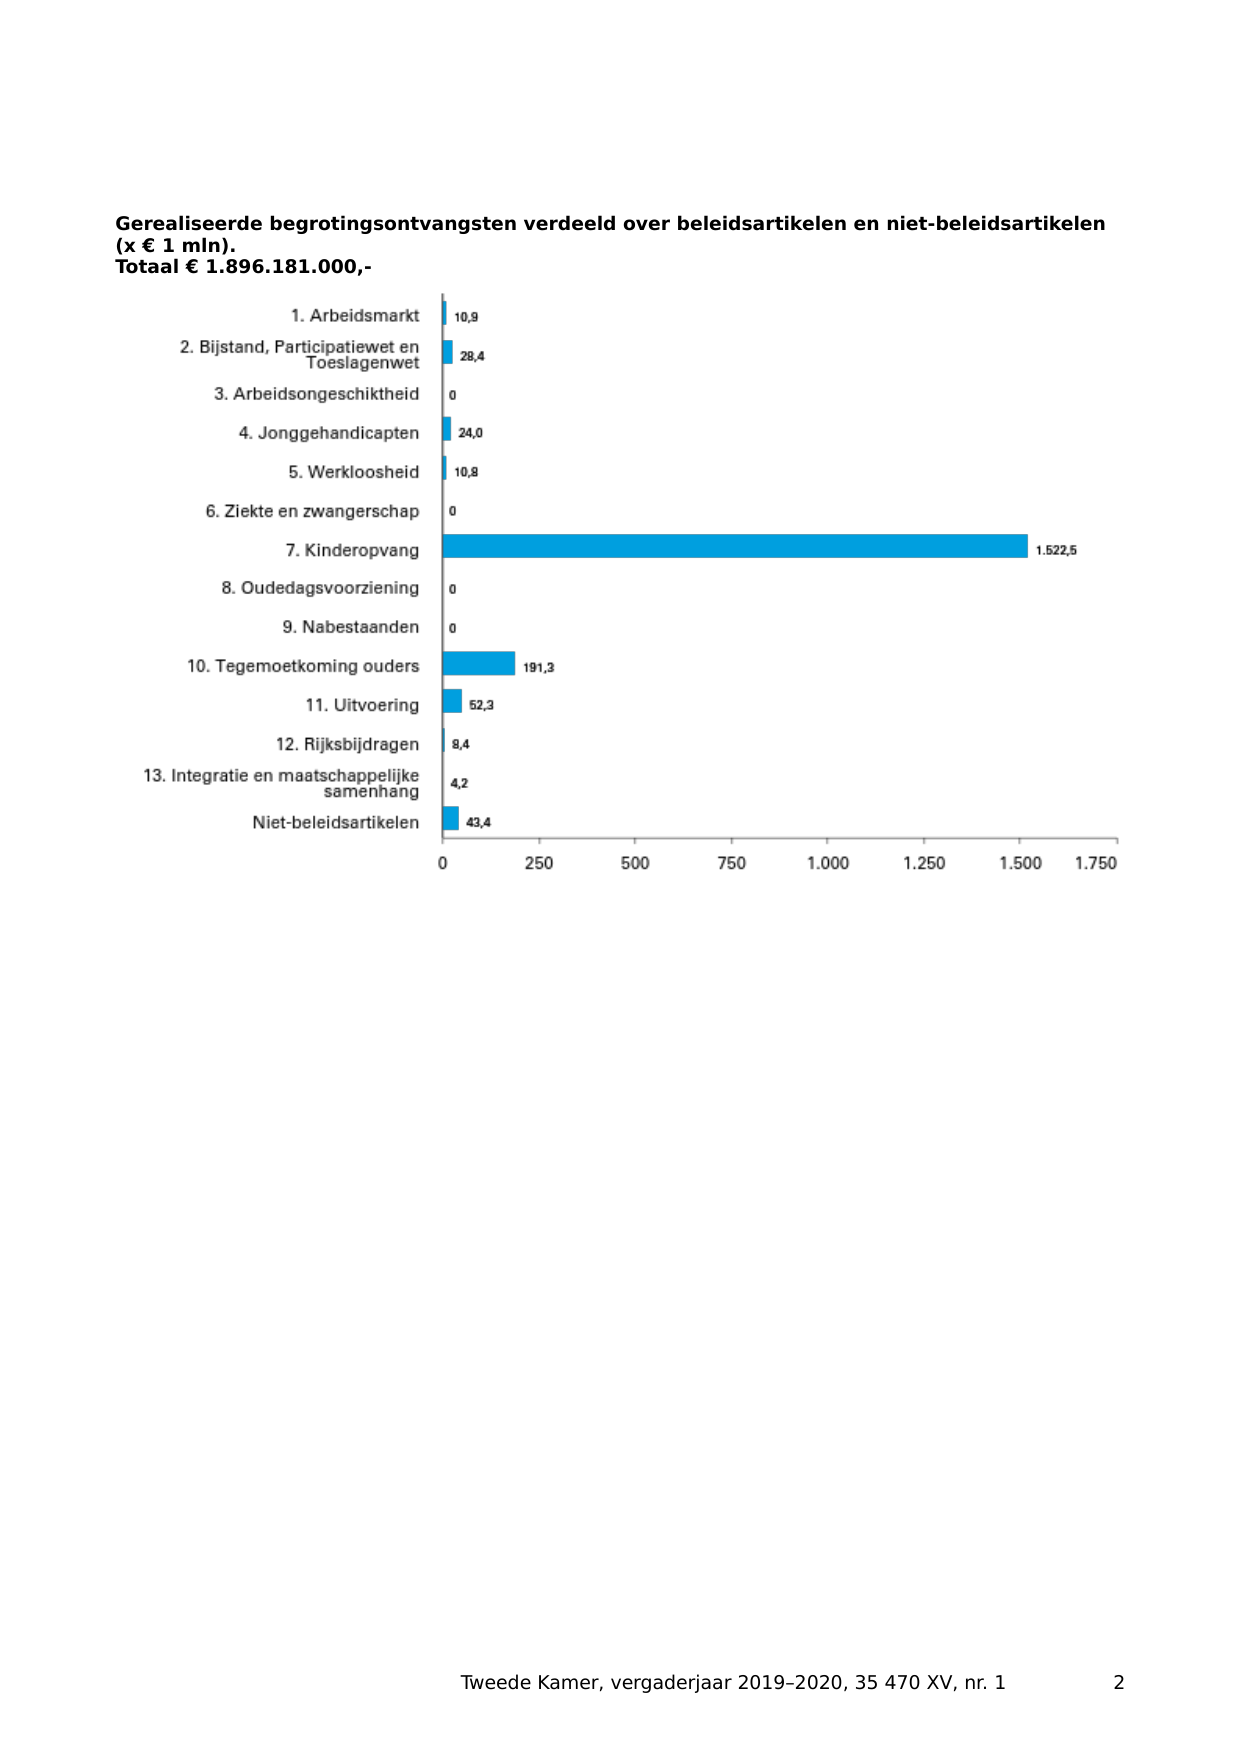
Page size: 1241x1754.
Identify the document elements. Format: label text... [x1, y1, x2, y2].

title Gerealiseerde begrotingsontvangsten verdeeld over beleidsartikelen en niet-beleidsartikelen (x € 1 mln). ­Totaal € 1.896.181.000,- [115, 213, 1125, 278]
